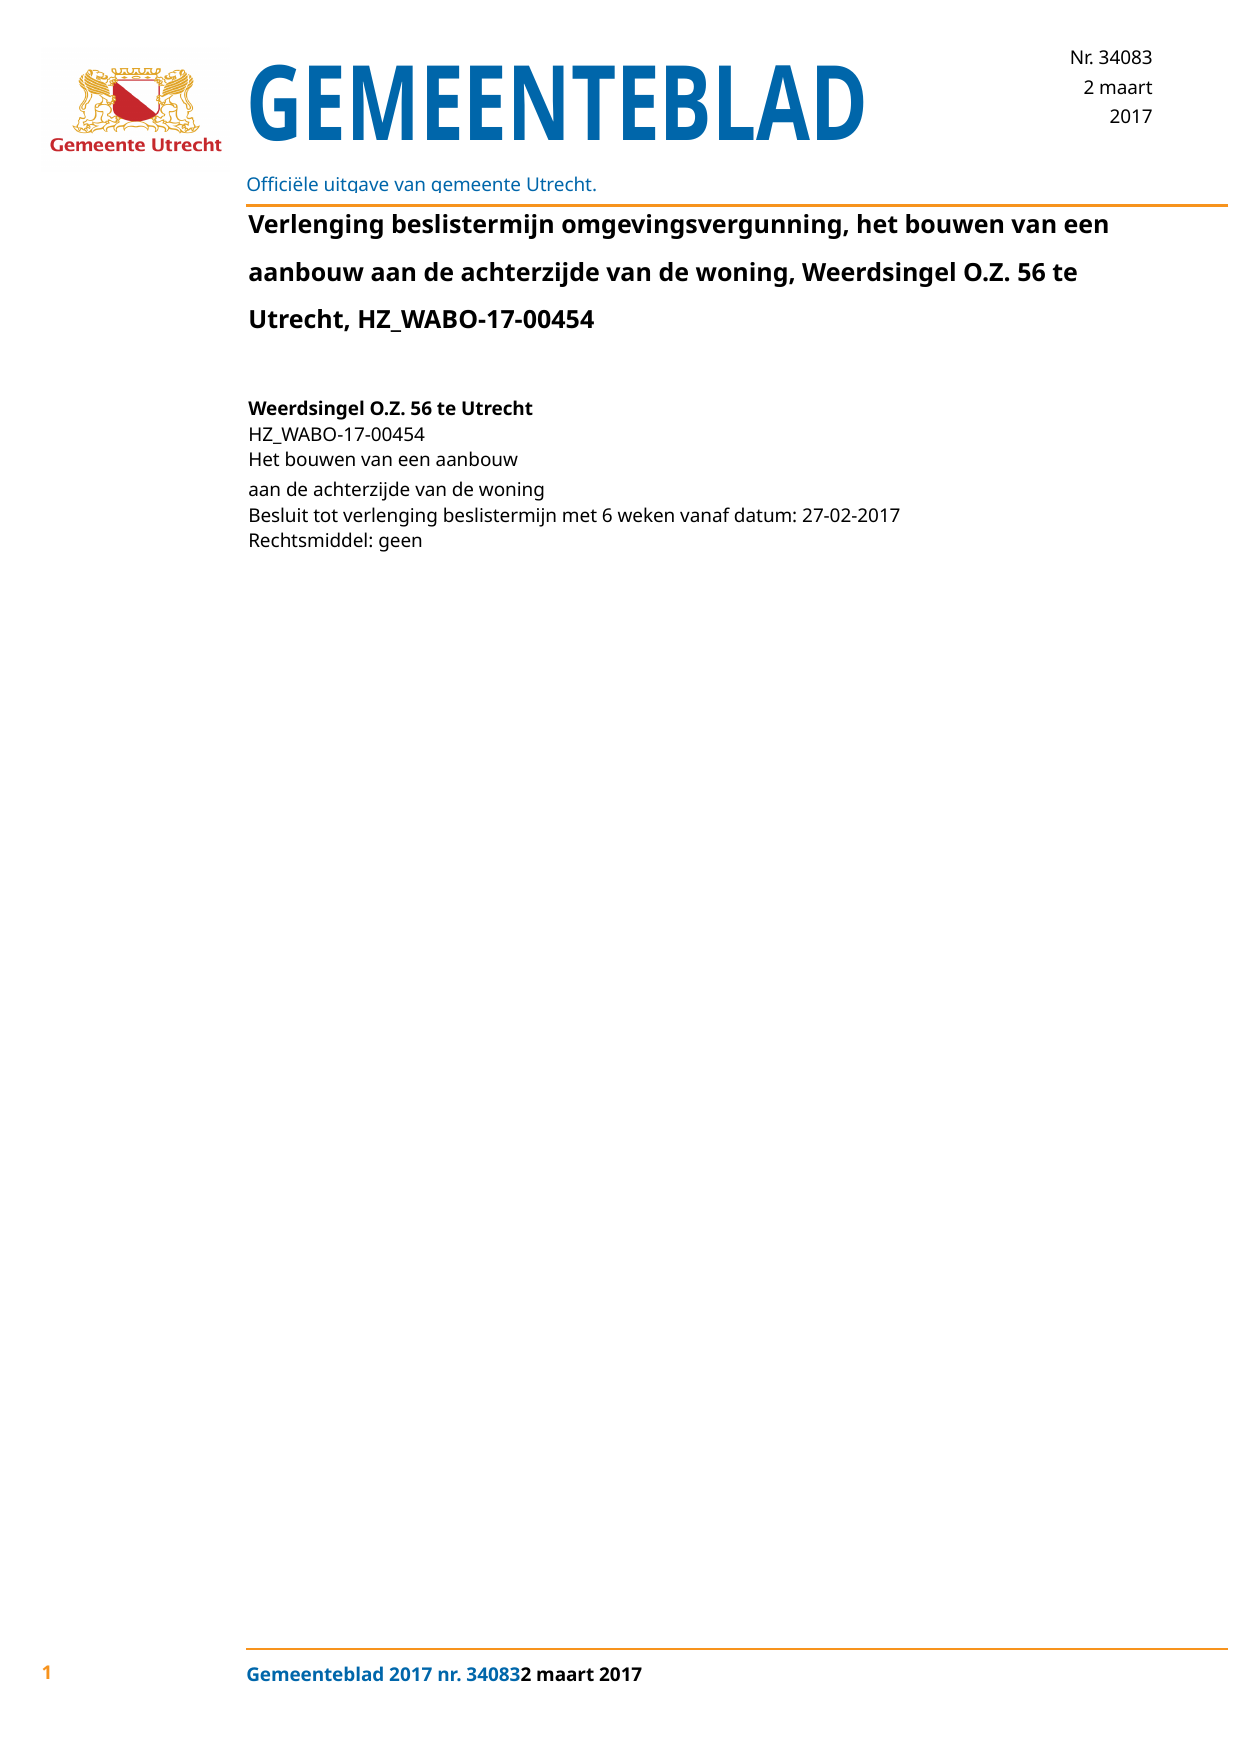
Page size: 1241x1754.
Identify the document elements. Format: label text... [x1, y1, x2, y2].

table_cell Het bouwen van een aanbouw aan de achterzijde van de woning [248, 447, 549, 502]
table_cell Rechtsmiddel: geen [248, 528, 1152, 553]
table_cell Besluit tot verlenging beslistermijn met 6 weken vanaf datum: 27-02-2017 [248, 502, 1152, 528]
text Verlenging beslistermijn omgevingsvergunning, het bouwen van een aanbouw aan de achterzijde van de woning, Weerdsingel O.Z. 56 te Utrecht, HZ_WABO-17-00454 [248, 207, 1152, 336]
picture [41, 47, 231, 172]
table_cell HZ_WABO-17-00454 [248, 421, 1152, 447]
table_header Weerdsingel O.Z. 56 te Utrecht [248, 395, 1152, 421]
